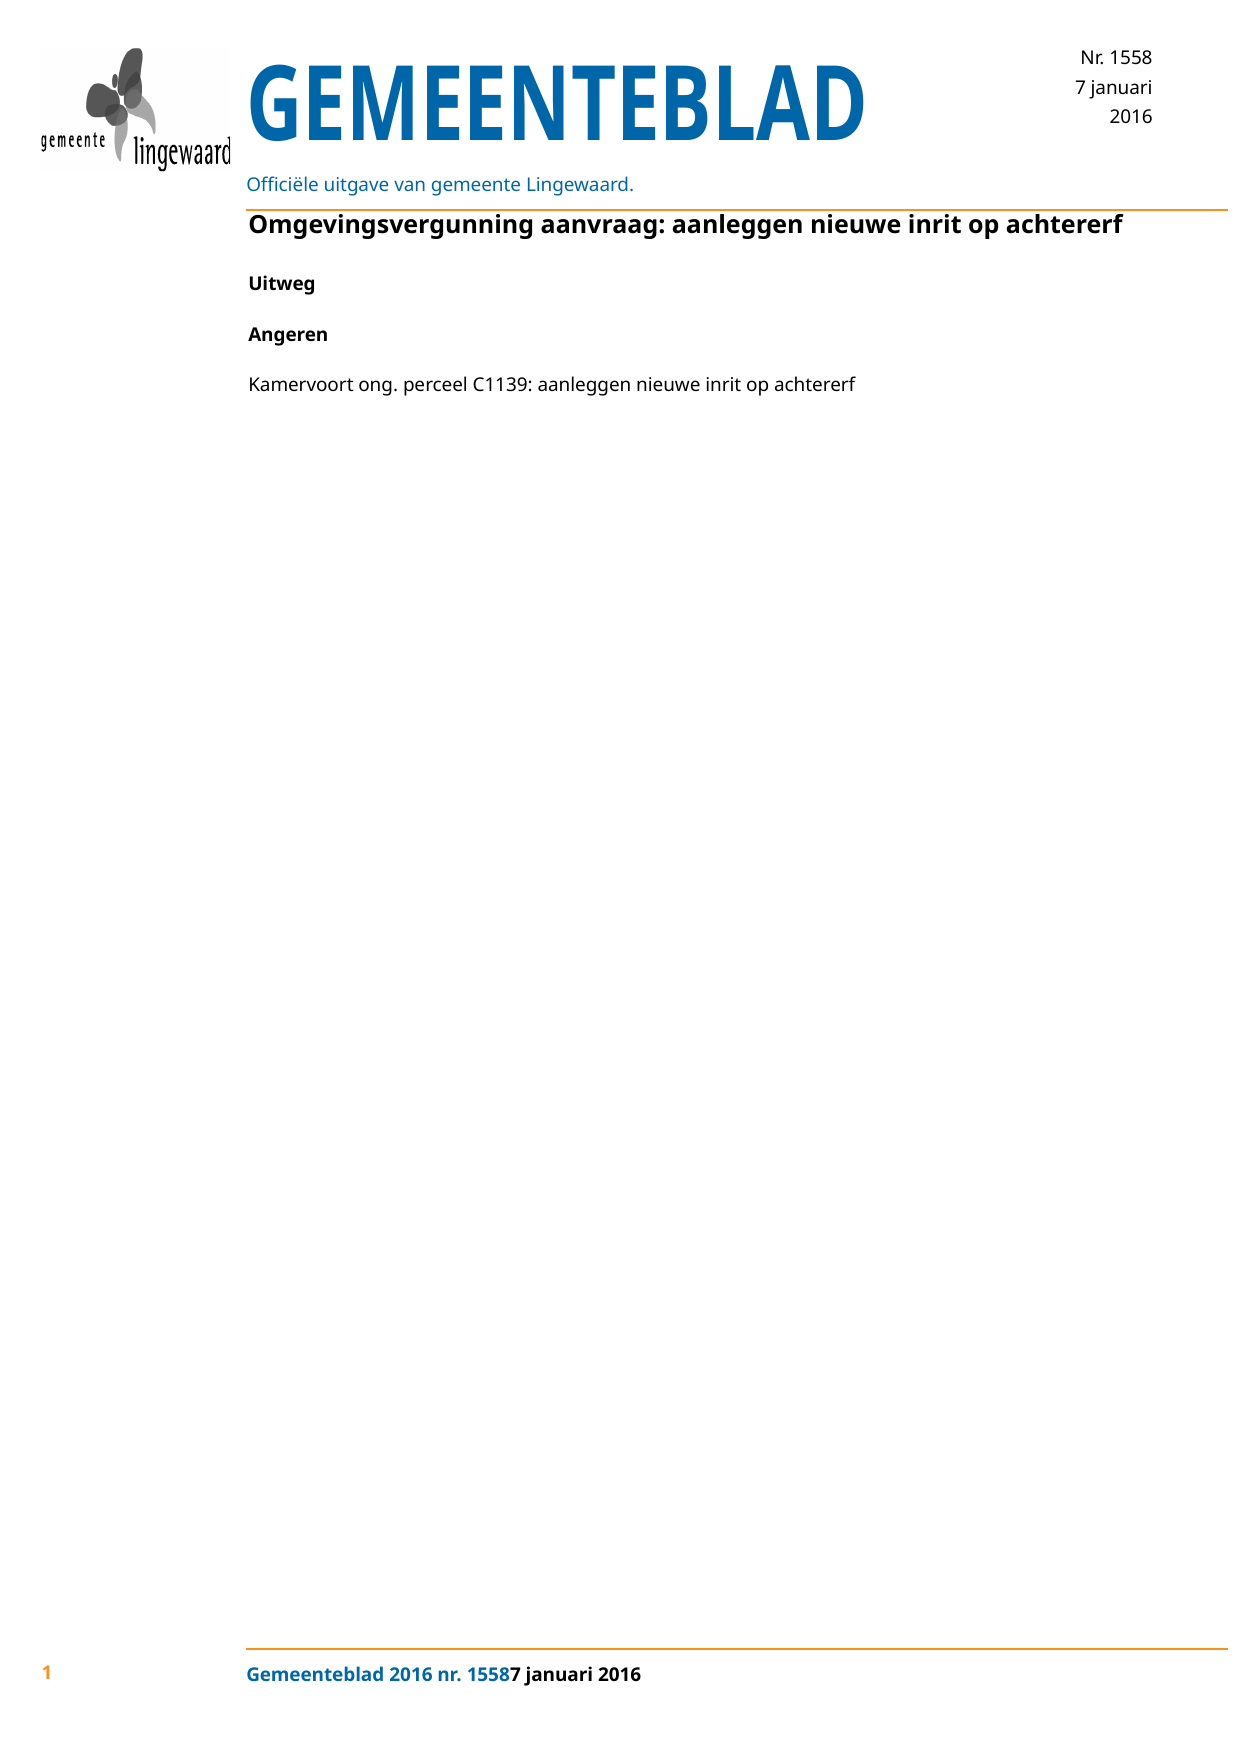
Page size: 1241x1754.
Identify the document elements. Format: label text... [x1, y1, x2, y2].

text Omgevingsvergunning aanvraag: aanleggen nieuwe inrit op achtererf [248, 211, 1152, 241]
picture [41, 47, 231, 172]
text Angeren [248, 321, 1152, 346]
text Kamervoort ong. perceel C1139: aanleggen nieuwe inrit op achtererf [248, 371, 1152, 397]
text Uitweg [248, 270, 1152, 296]
